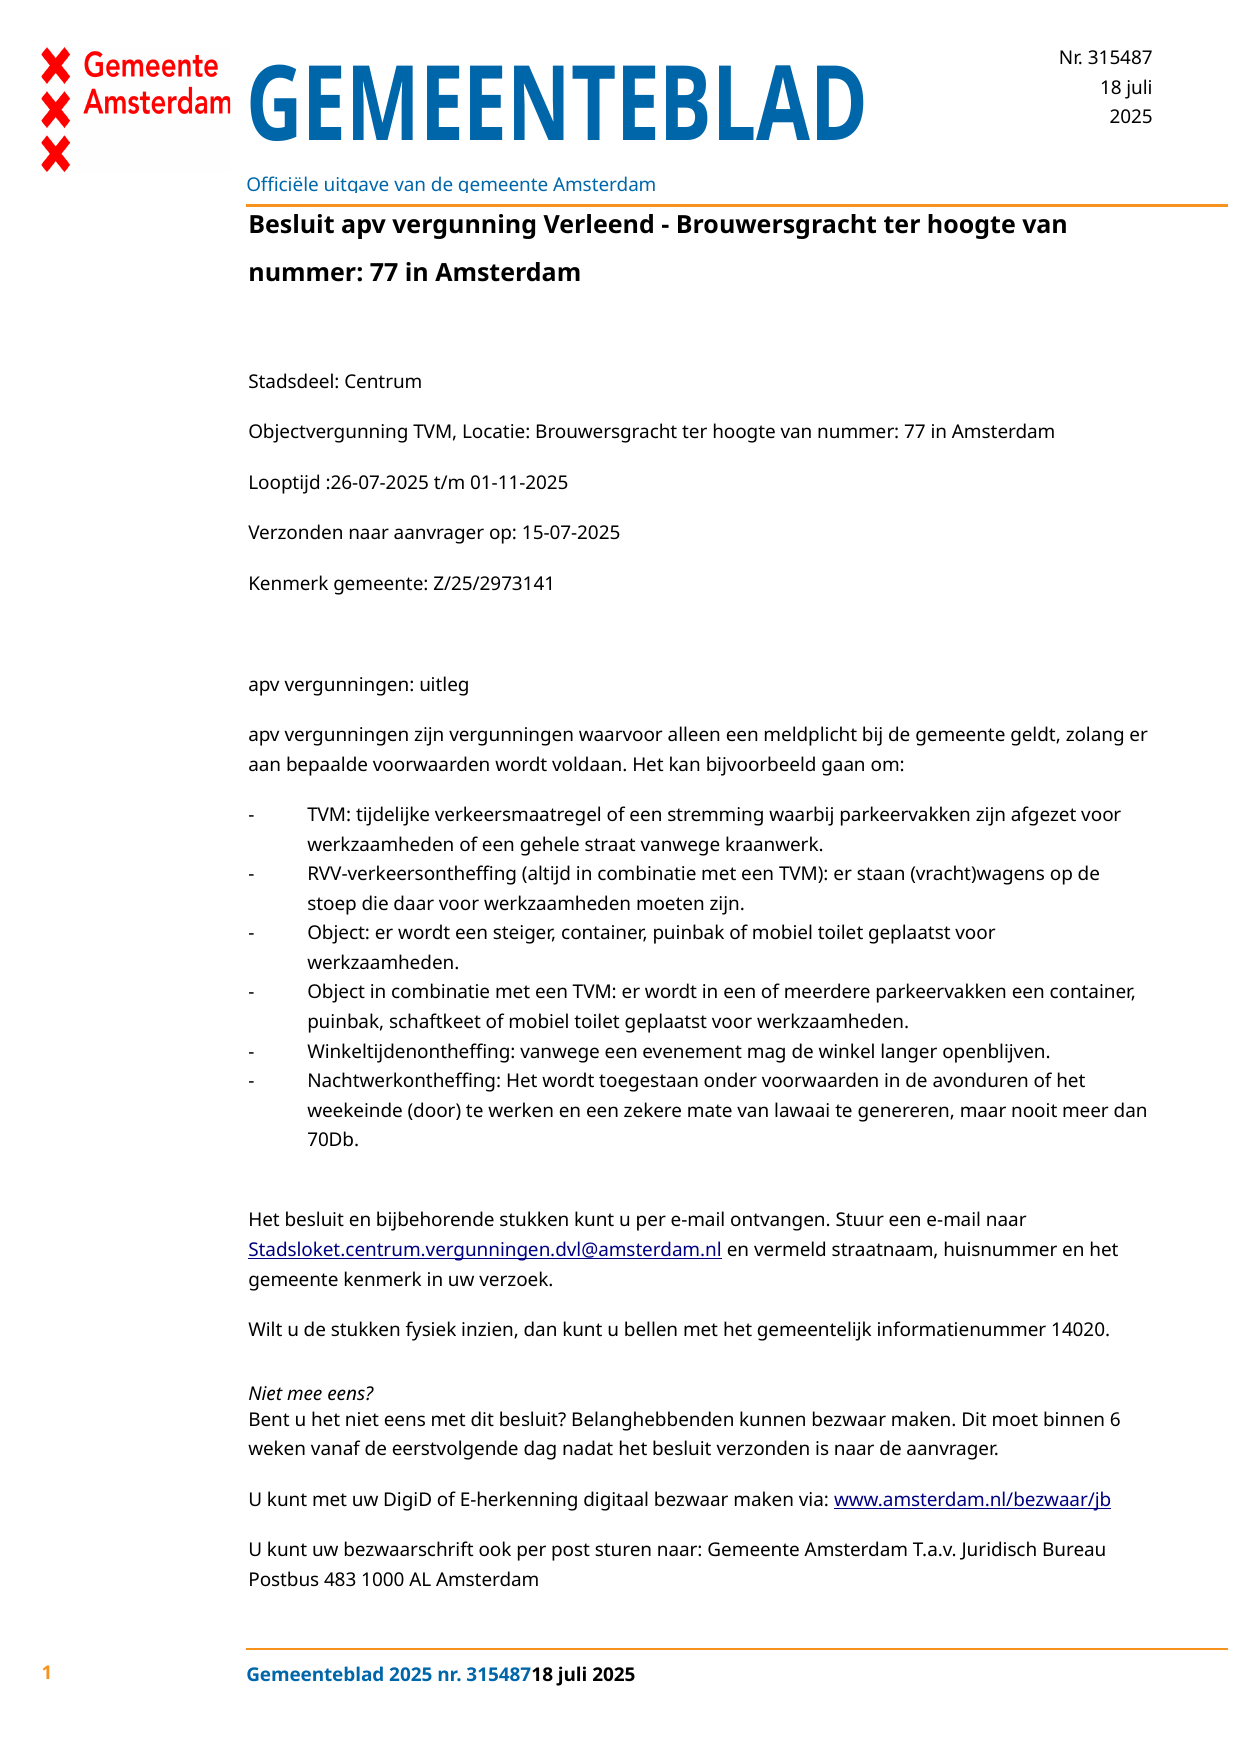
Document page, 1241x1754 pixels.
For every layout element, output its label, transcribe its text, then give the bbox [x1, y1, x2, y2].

list TVM: tijdelijke verkeersmaatregel of een stremming waarbij parkeervakken zijn afgezet voor werkzaamheden of een gehele straat vanwege kraanwerk. [248, 801, 1152, 857]
text apv vergunningen: uitleg [248, 671, 1152, 697]
text Niet mee eens? [248, 1380, 1152, 1406]
picture [41, 47, 231, 172]
text Kenmerk gemeente: Z/25/2973141 [248, 570, 1152, 596]
text Objectvergunning TVM, Locatie: Brouwersgracht ter hoogte van nummer: 77 in Amsterdam [248, 419, 1152, 444]
list RVV-verkeersontheffing (altijd in combinatie met een TVM): er staan (vracht)wagens op de stoep die daar voor werkzaamheden moeten zijn. [248, 860, 1152, 916]
text Besluit apv vergunning Verleend - Brouwersgracht ter hoogte van nummer: 77 in Amsterdam [248, 207, 1152, 288]
list Object in combinatie met een TVM: er wordt in een of meerdere parkeervakken een container, puinbak, schaftkeet of mobiel toilet geplaatst voor werkzaamheden. [248, 979, 1152, 1034]
text Wilt u de stukken fysiek inzien, dan kunt u bellen met het gemeentelijk informatienummer 14020. [248, 1316, 1152, 1342]
text apv vergunningen zijn vergunningen waarvoor alleen een meldplicht bij de gemeente geldt, zolang er aan bepaalde voorwaarden wordt voldaan. Het kan bijvoorbeeld gaan om: [248, 721, 1152, 777]
text Verzonden naar aanvrager op: 15-07-2025 [248, 519, 1152, 545]
text Looptijd :26-07-2025 t/m 01-11-2025 [248, 469, 1152, 495]
text Het besluit en bijbehorende stukken kunt u per e-mail ontvangen. Stuur een e-mail naar Stadsloket.centrum.vergunningen.dvl@amsterdam.nl en vermeld straatnaam, huisnummer en het gemeente kenmerk in uw verzoek. [248, 1207, 1152, 1292]
list Object: er wordt een steiger, container, puinbak of mobiel toilet geplaatst voor werkzaamheden. [248, 919, 1152, 975]
text U kunt uw bezwaarschrift ook per post sturen naar: Gemeente Amsterdam T.a.v. Juridisch Bureau Postbus 483 1000 AL Amsterdam [248, 1536, 1152, 1592]
list Nachtwerkontheffing: Het wordt toegestaan onder voorwaarden in de avonduren of het weekeinde (door) te werken en een zekere mate van lawaai te genereren, maar nooit meer dan 70Db. [248, 1067, 1152, 1152]
text Bent u het niet eens met dit besluit? Belanghebbenden kunnen bezwaar maken. Dit moet binnen 6 weken vanaf de eerstvolgende dag nadat het besluit verzonden is naar de aanvrager. [248, 1406, 1152, 1461]
text Stadsdeel: Centrum [248, 368, 1152, 394]
text U kunt met uw DigiD of E-herkenning digitaal bezwaar maken via: www.amsterdam.nl/bezwaar/jb [248, 1486, 1152, 1512]
list Winkeltijdenontheffing: vanwege een evenement mag de winkel langer openblijven. [248, 1038, 1152, 1064]
